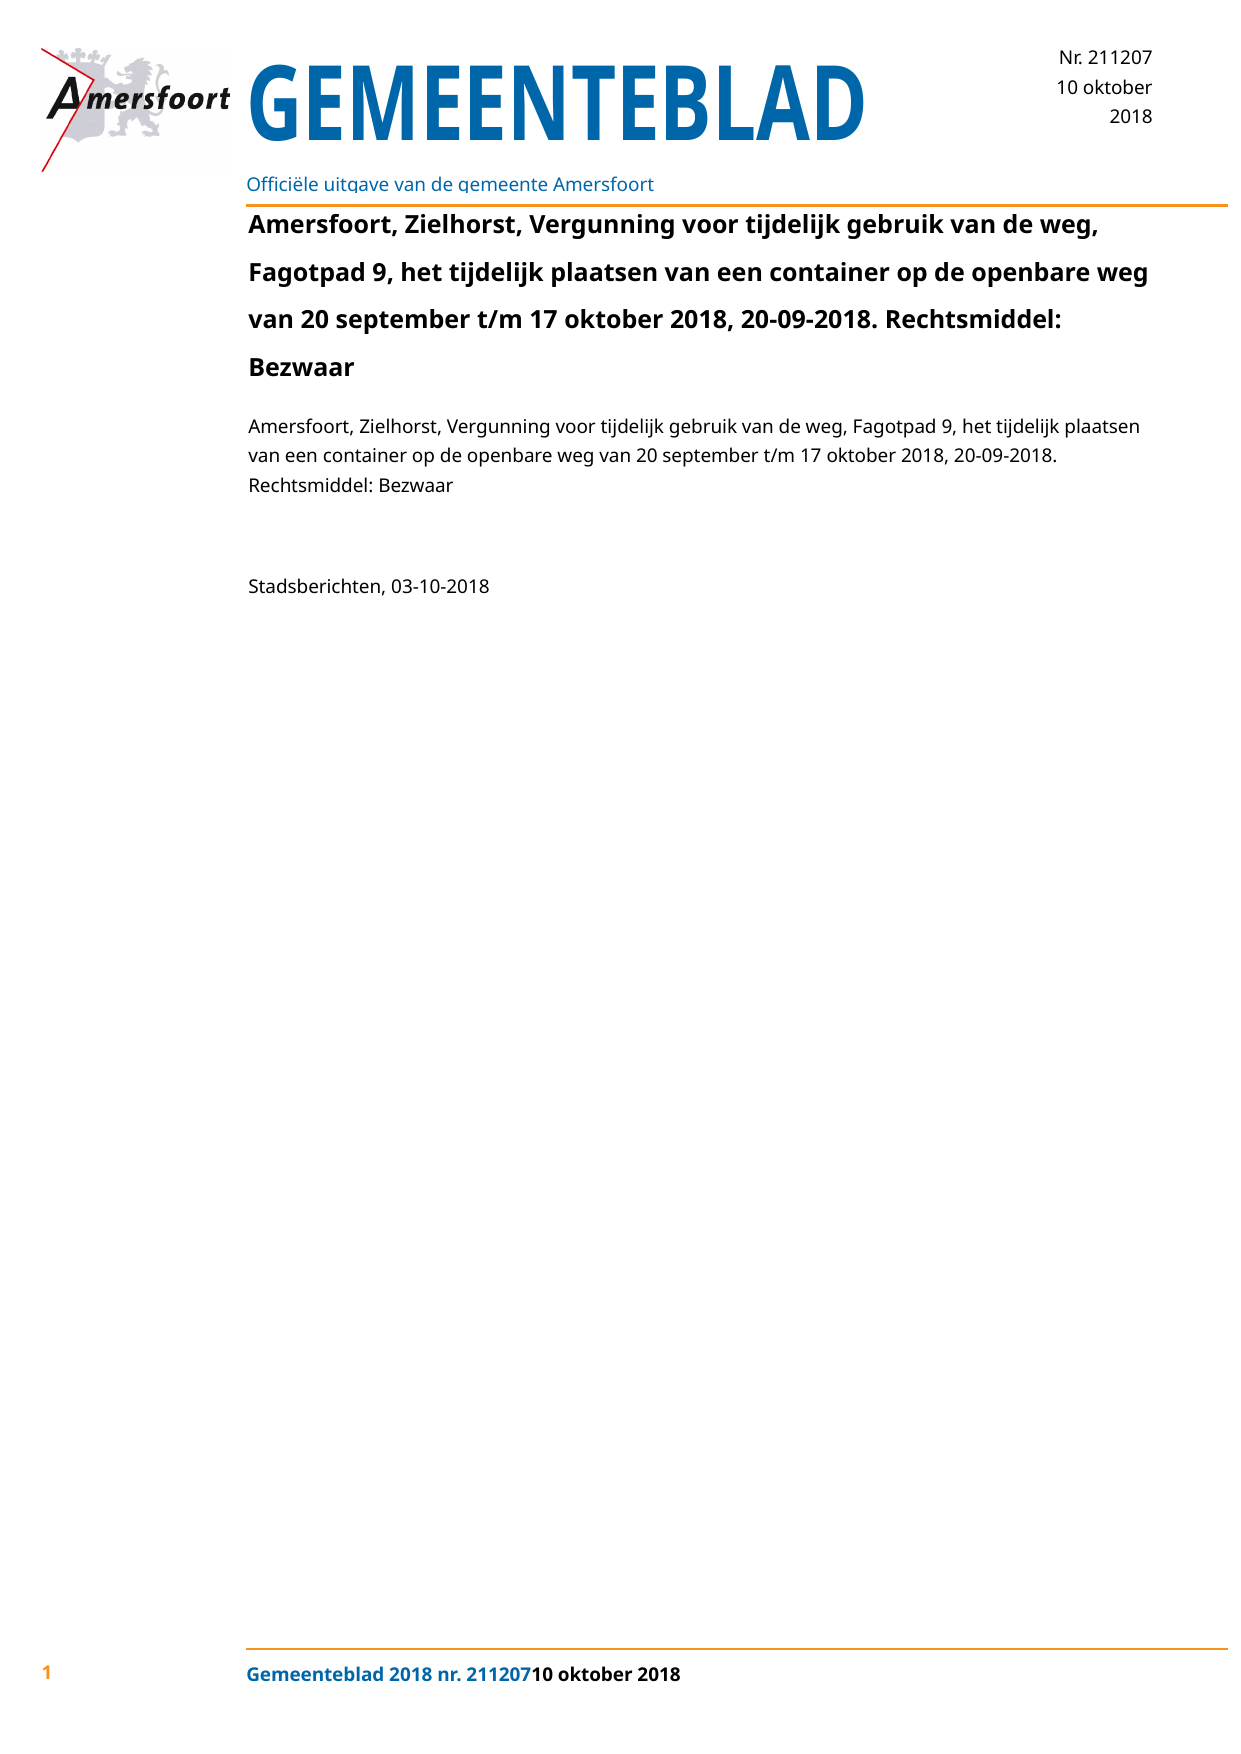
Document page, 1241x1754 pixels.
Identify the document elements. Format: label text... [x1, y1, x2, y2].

text Stadsberichten, 03-10-2018 [248, 573, 1152, 599]
text Amersfoort, Zielhorst, Vergunning voor tijdelijk gebruik van de weg, Fagotpad 9, het tijdelijk plaatsen van een container op de openbare weg van 20 september t/m 17 oktober 2018, 20-09-2018. Rechtsmiddel: Bezwaar [248, 413, 1152, 498]
text Amersfoort, Zielhorst, Vergunning voor tijdelijk gebruik van de weg, Fagotpad 9, het tijdelijk plaatsen van een container op de openbare weg van 20 september t/m 17 oktober 2018, 20-09-2018. Rechtsmiddel: Bezwaar [248, 207, 1152, 384]
picture [41, 47, 231, 172]
